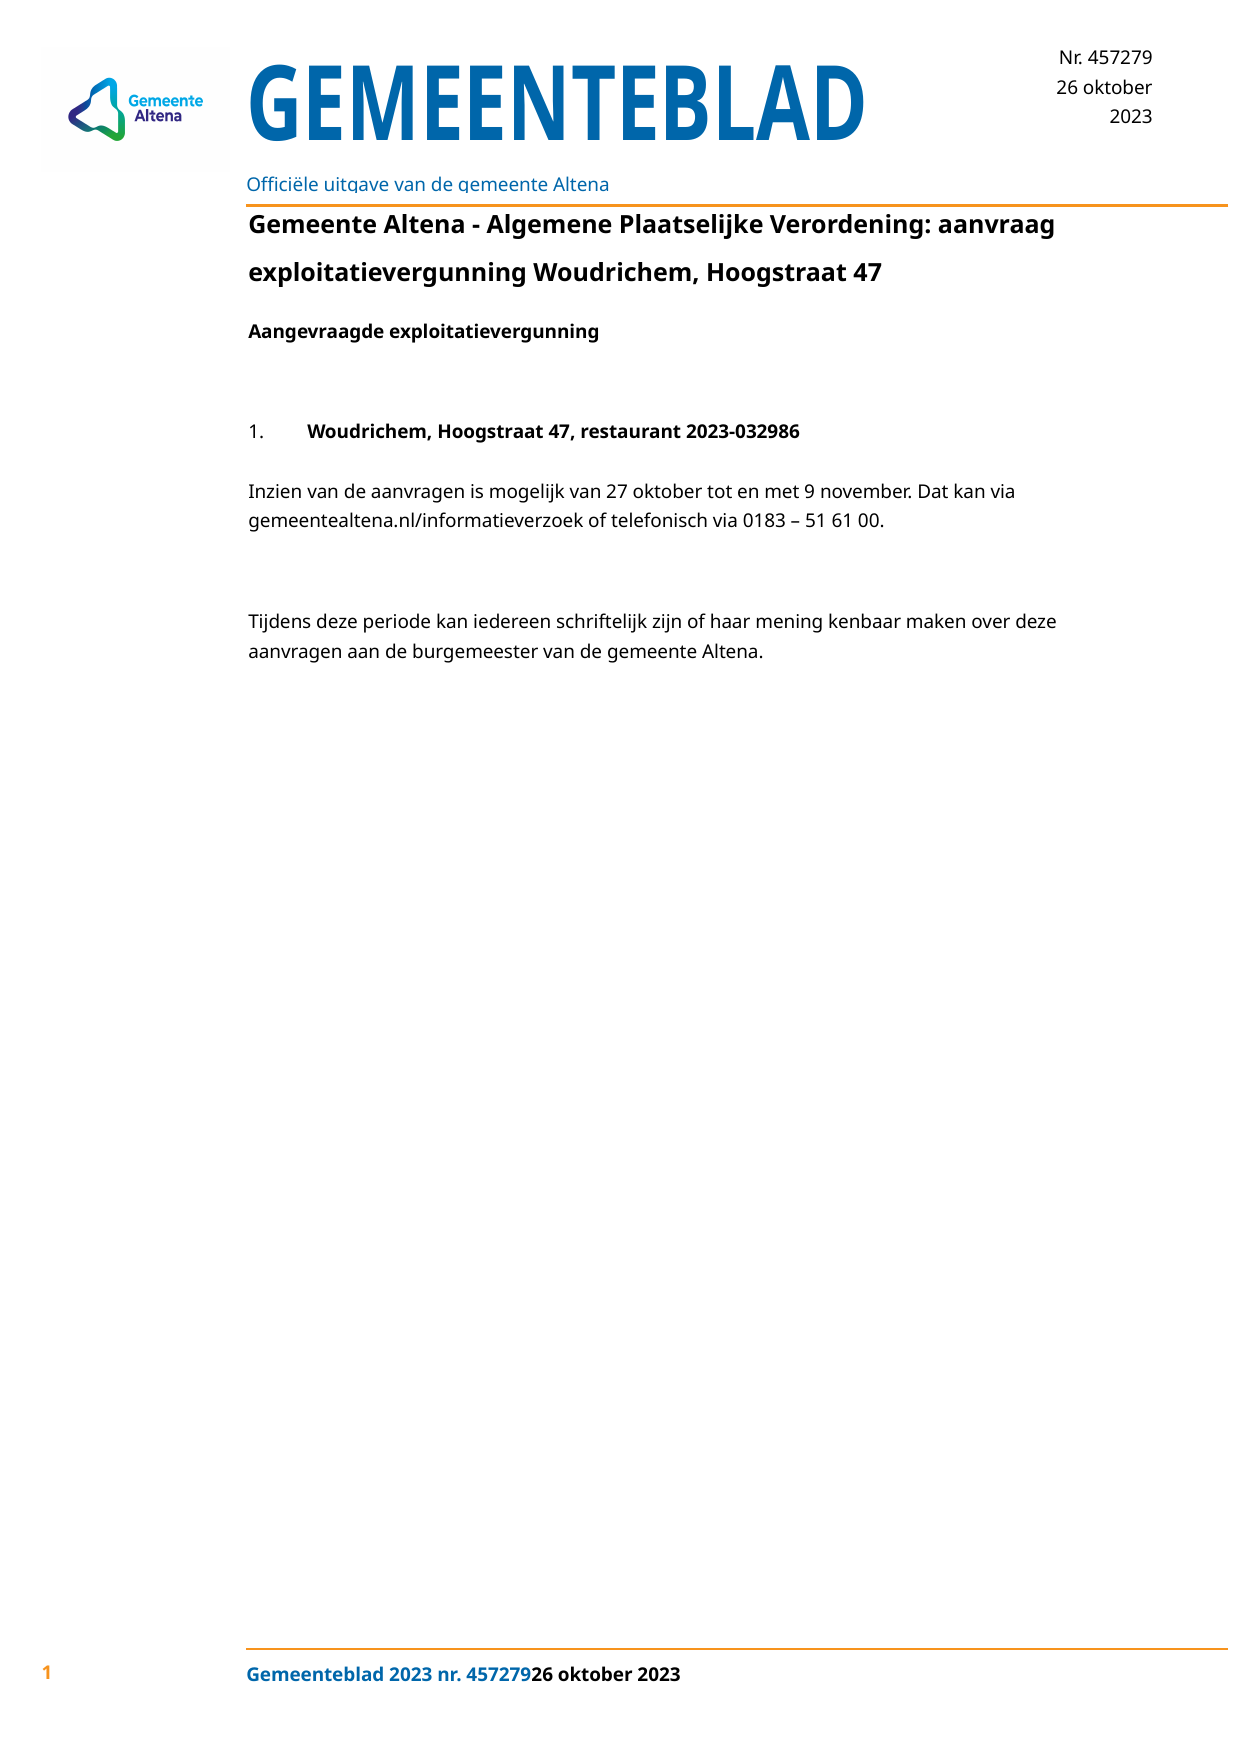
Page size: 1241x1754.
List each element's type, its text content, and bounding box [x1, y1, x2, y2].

text Tijdens deze periode kan iedereen schriftelijk zijn of haar mening kenbaar maken over deze aanvragen aan de burgemeester van de gemeente Altena. [248, 608, 1152, 664]
picture [41, 47, 231, 172]
text Inzien van de aanvragen is mogelijk van 27 oktober tot en met 9 november. Dat kan via gemeentealtena.nl/informatieverzoek of telefonisch via 0183 – 51 61 00. [248, 478, 1152, 533]
text Gemeente Altena - Algemene Plaatselijke Verordening: aanvraag exploitatievergunning Woudrichem, Hoogstraat 47 [248, 207, 1152, 288]
list Woudrichem, Hoogstraat 47, restaurant 2023-032986 [248, 419, 1152, 444]
text Aangevraagde exploitatievergunning [248, 318, 1152, 344]
